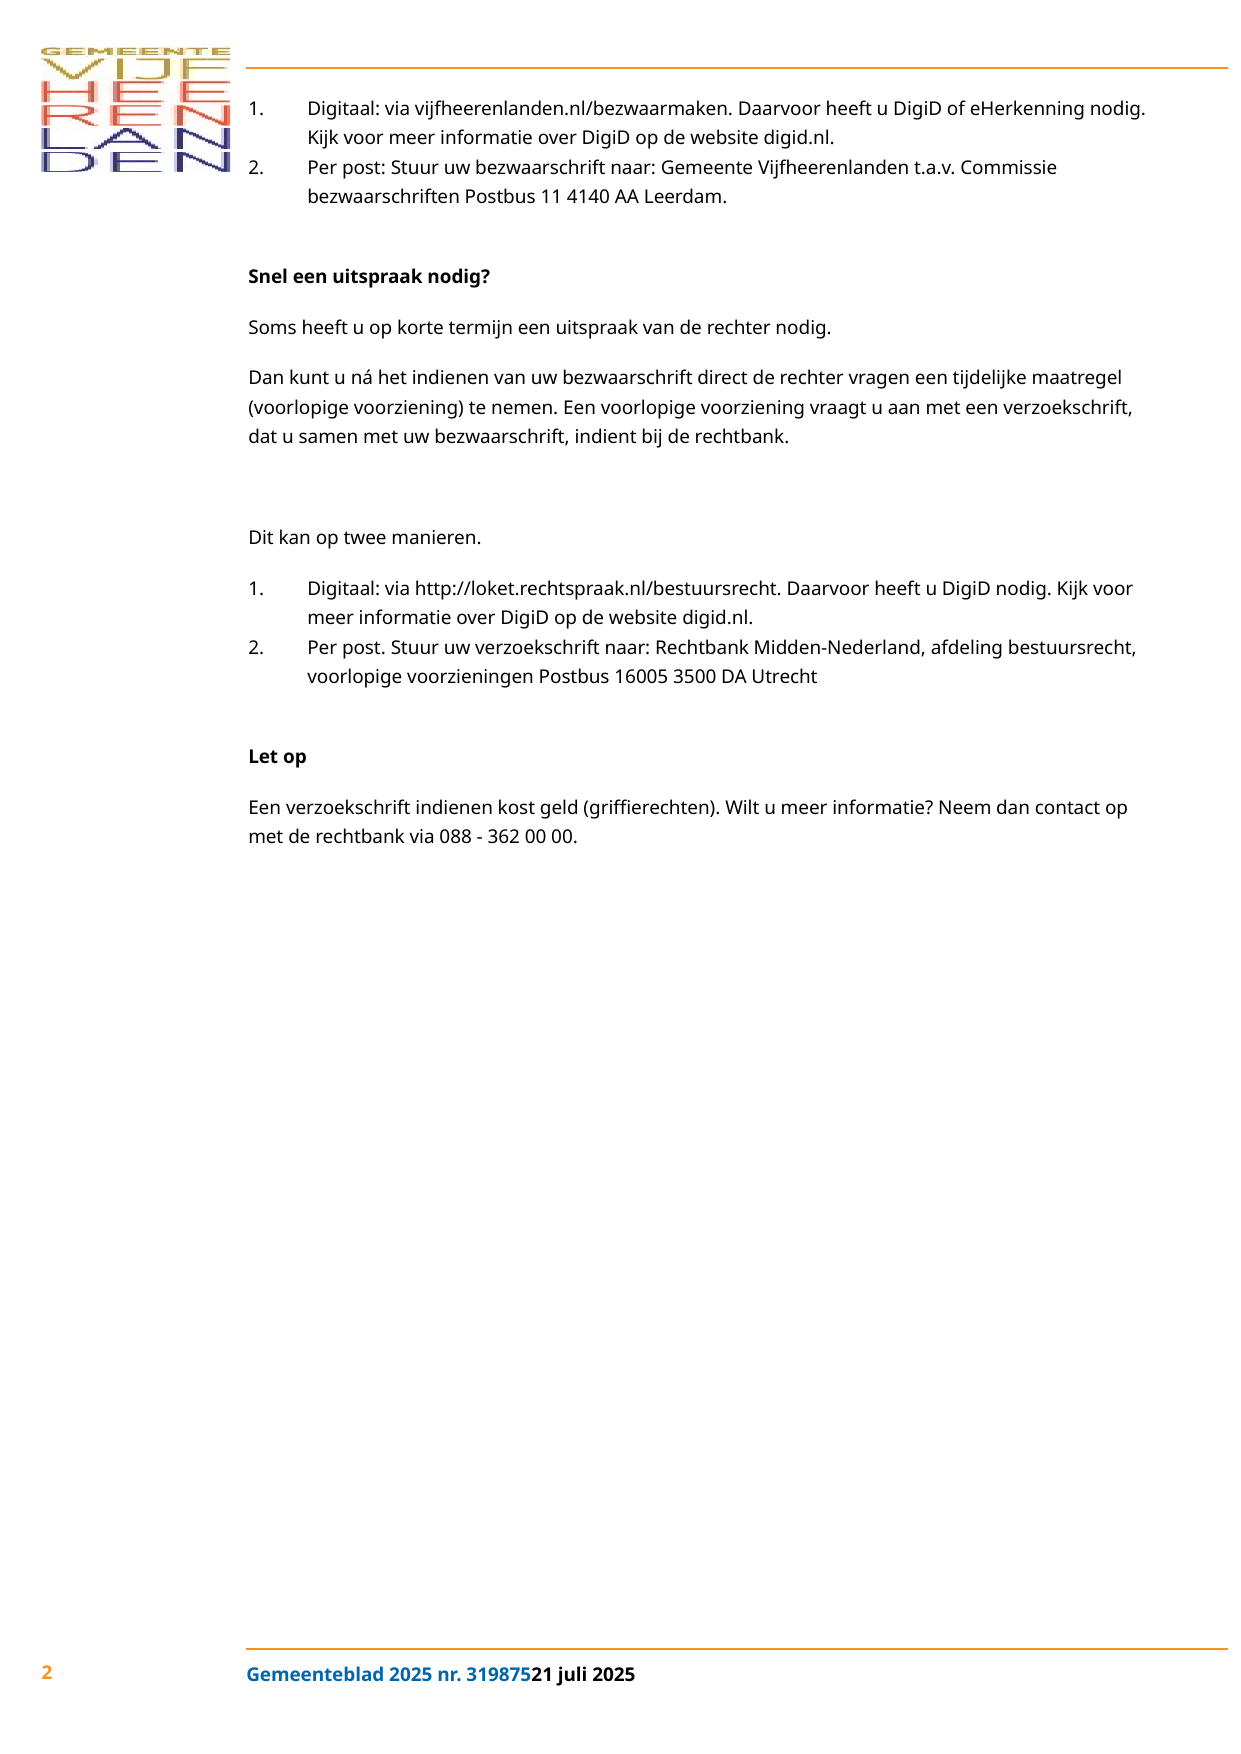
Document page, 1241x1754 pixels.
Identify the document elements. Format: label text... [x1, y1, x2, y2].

text Let op [248, 743, 1152, 769]
picture [41, 47, 231, 172]
list Digitaal: via vijfheerenlanden.nl/bezwaarmaken. Daarvoor heeft u DigiD of eHerkenning nodig. Kijk voor meer informatie over DigiD op de website digid.nl. [248, 95, 1152, 150]
list Digitaal: via http://loket.rechtspraak.nl/bestuursrecht. Daarvoor heeft u DigiD nodig. Kijk voor meer informatie over DigiD op de website digid.nl. [248, 575, 1152, 630]
text Snel een uitspraak nodig? [248, 263, 1152, 289]
list Per post: Stuur uw bezwaarschrift naar: Gemeente Vijfheerenlanden t.a.v. Commissie bezwaarschriften Postbus 11 4140 AA Leerdam. [248, 154, 1152, 209]
text Dit kan op twee manieren. [248, 524, 1152, 550]
text Een verzoekschrift indienen kost geld (griffierechten). Wilt u meer informatie? Neem dan contact op met de rechtbank via 088 - 362 00 00. [248, 794, 1152, 849]
text Dan kunt u ná het indienen van uw bezwaarschrift direct de rechter vragen een tijdelijke maatregel (voorlopige voorziening) te nemen. Een voorlopige voorziening vraagt u aan met een verzoekschrift, dat u samen met uw bezwaarschrift, indient bij de rechtbank. [248, 364, 1152, 449]
text Soms heeft u op korte termijn een uitspraak van de rechter nodig. [248, 314, 1152, 340]
list Per post. Stuur uw verzoekschrift naar: Rechtbank Midden-Nederland, afdeling bestuursrecht, voorlopige voorzieningen Postbus 16005 3500 DA Utrecht [248, 634, 1152, 689]
